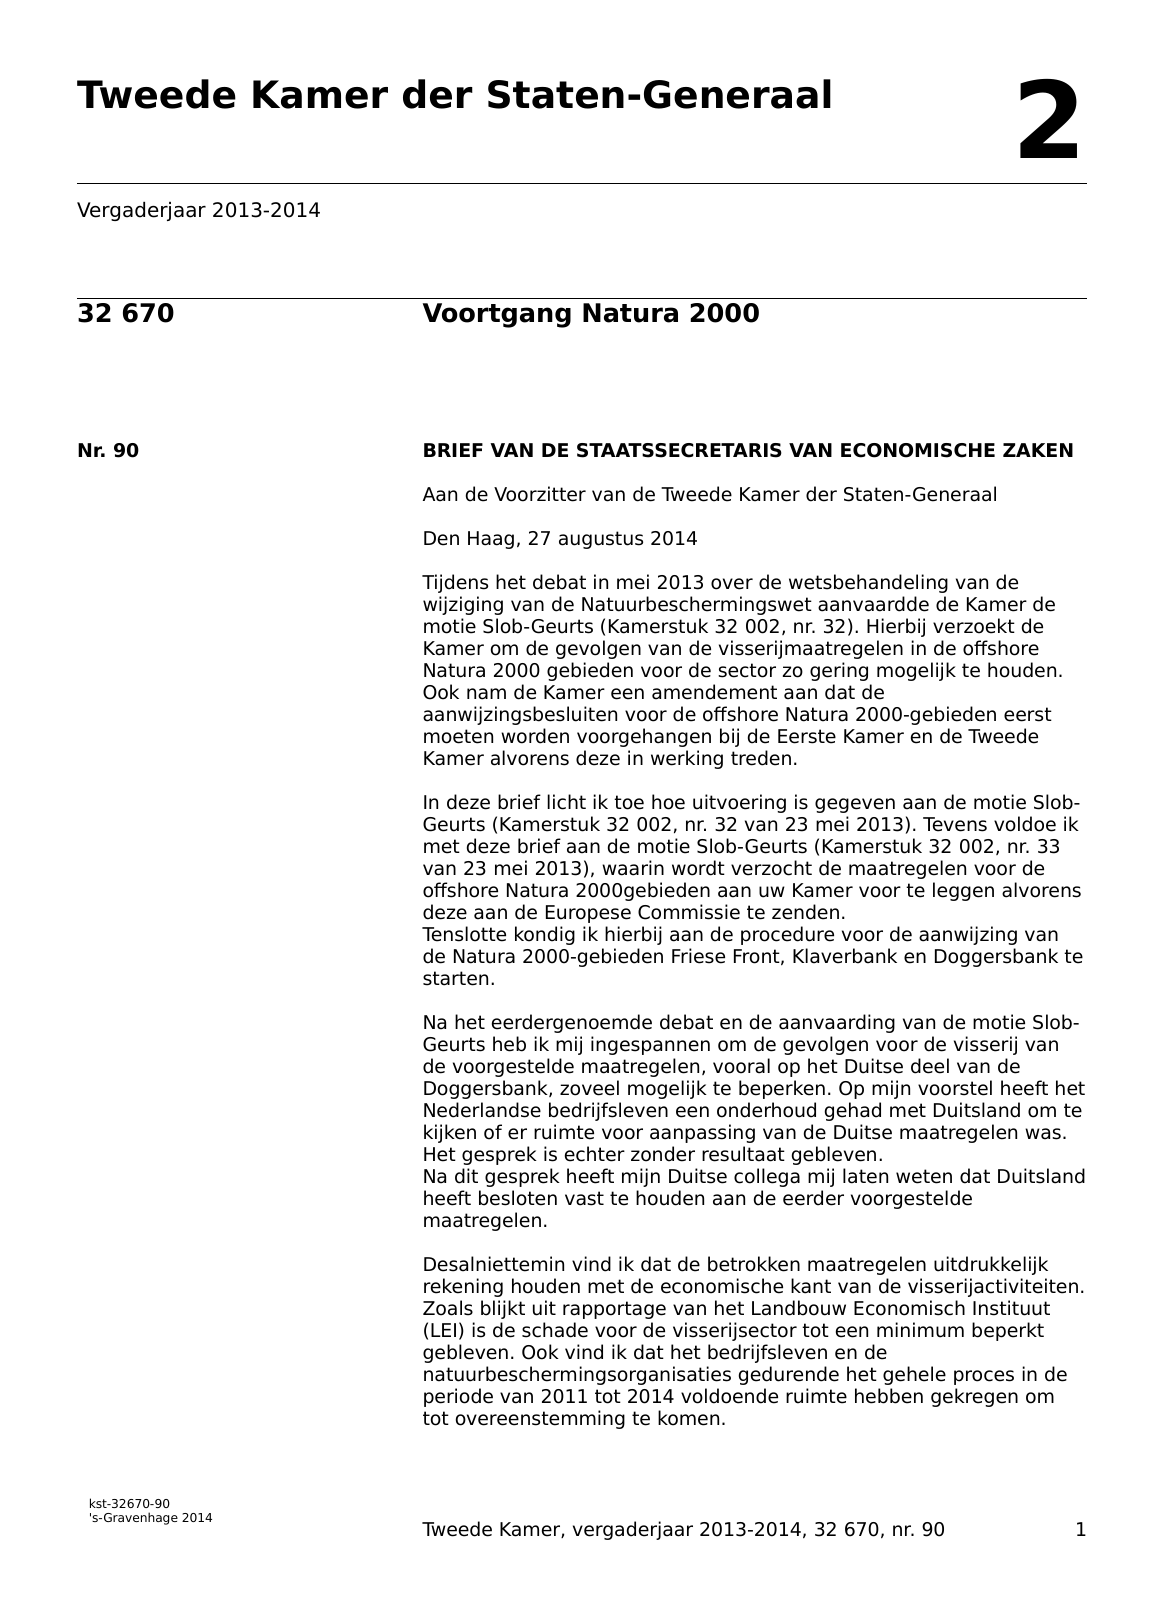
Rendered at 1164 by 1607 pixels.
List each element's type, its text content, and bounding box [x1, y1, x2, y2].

text Na dit gesprek heeft mijn Duitse collega mij laten weten dat Duitsland heeft besloten vast te houden aan de eerder voorgestelde maatregelen. [422, 1166, 1087, 1232]
table_cell Vergaderjaar 2013-2014 [77, 184, 1087, 298]
text kst-32670-90 [88, 1497, 323, 1511]
subtitle Nr. 90 BRIEF VAN DE STAATSSECRETARIS VAN ECONOMISCHE ZAKEN [77, 440, 1087, 462]
table_header 2 [886, 59, 1087, 183]
text In deze brief licht ik toe hoe uitvoering is gegeven aan de motie Slob-Geurts (Kamerstuk 32 002, nr. 32 van 23 mei 2013). Tevens voldoe ik met deze brief aan de motie Slob-Geurts (Kamerstuk 32 002, nr. 33 van 23 mei 2013), waarin wordt verzocht de maatregelen voor de offshore Natura 2000gebieden aan uw Kamer voor te leggen alvorens deze aan de Europese Commissie te zenden. [422, 792, 1087, 924]
text Tenslotte kondig ik hierbij aan de procedure voor de aanwijzing van de Natura 2000-gebieden Friese Front, Klaverbank en Doggersbank te starten. [422, 924, 1087, 990]
text Aan de Voorzitter van de Tweede Kamer der Staten-Generaal [422, 484, 1087, 506]
subtitle 32 670 Voortgang Natura 2000 [77, 299, 1087, 329]
table_header Tweede Kamer der Staten-Generaal [77, 59, 886, 183]
text Tijdens het debat in mei 2013 over de wetsbehandeling van de wijziging van de Natuurbeschermingswet aanvaardde de Kamer de motie Slob-Geurts (Kamerstuk 32 002, nr. 32). Hierbij verzoekt de Kamer om de gevolgen van de visserijmaatregelen in de offshore Natura 2000 gebieden voor de sector zo gering mogelijk te houden. Ook nam de Kamer een amendement aan dat de aanwijzingsbesluiten voor de offshore Natura 2000-gebieden eerst moeten worden voorgehangen bij de Eerste Kamer en de Tweede Kamer alvorens deze in werking treden. [422, 572, 1087, 770]
text Desalniettemin vind ik dat de betrokken maatregelen uitdrukkelijk rekening houden met de economische kant van de visserijactiviteiten. Zoals blijkt uit rapportage van het Landbouw Economisch Instituut (LEI) is de schade voor de visserijsector tot een minimum beperkt gebleven. Ook vind ik dat het bedrijfsleven en de natuurbeschermingsorganisaties gedurende het gehele proces in de periode van 2011 tot 2014 voldoende ruimte hebben gekregen om tot overeenstemming te komen. [422, 1254, 1087, 1430]
text Na het eerdergenoemde debat en de aanvaarding van de motie Slob-Geurts heb ik mij ingespannen om de gevolgen voor de visserij van de voorgestelde maatregelen, vooral op het Duitse deel van de Doggersbank, zoveel mogelijk te beperken. Op mijn voorstel heeft het Nederlandse bedrijfsleven een onderhoud gehad met Duitsland om te kijken of er ruimte voor aanpassing van de Duitse maatregelen was. Het gesprek is echter zonder resultaat gebleven. [422, 1012, 1087, 1166]
text 's-Gravenhage 2014 [88, 1511, 323, 1525]
text Den Haag, 27 augustus 2014 [422, 528, 1087, 550]
